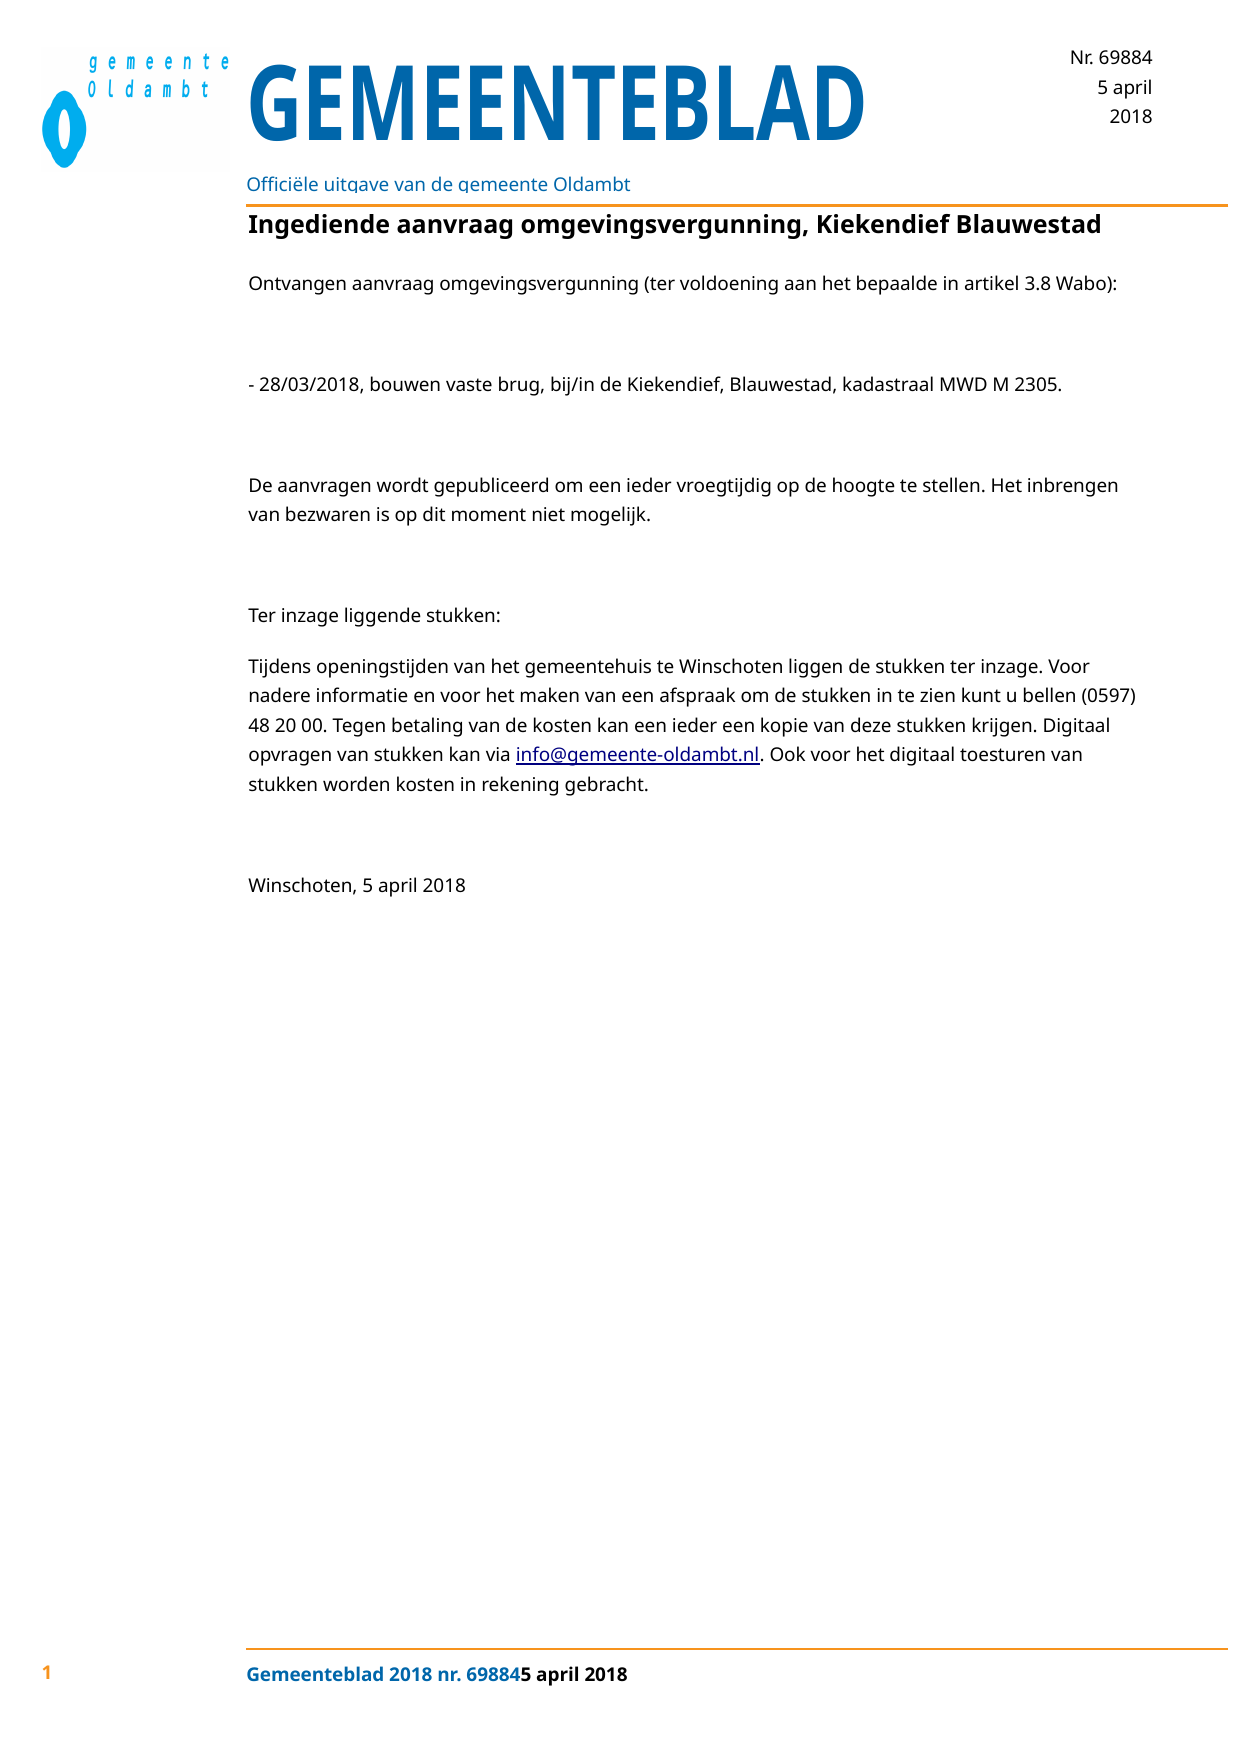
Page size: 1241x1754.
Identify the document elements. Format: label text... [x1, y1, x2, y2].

text Ingediende aanvraag omgevingsvergunning, Kiekendief Blauwestad [248, 207, 1152, 241]
text Ter inzage liggende stukken: [248, 602, 1152, 628]
text - 28/03/2018, bouwen vaste brug, bij/in de Kiekendief, Blauwestad, kadastraal MWD M 2305. [248, 371, 1152, 397]
picture [41, 47, 231, 172]
text Winschoten, 5 april 2018 [248, 872, 1152, 898]
text Ontvangen aanvraag omgevingsvergunning (ter voldoening aan het bepaalde in artikel 3.8 Wabo): [248, 270, 1152, 296]
text Tijdens openingstijden van het gemeentehuis te Winschoten liggen de stukken ter inzage. Voor nadere informatie en voor het maken van een afspraak om de stukken in te zien kunt u bellen (0597) 48 20 00. Tegen betaling van de kosten kan een ieder een kopie van deze stukken krijgen. Digitaal opvragen van stukken kan via info@gemeente-oldambt.nl. Ook voor het digitaal toesturen van stukken worden kosten in rekening gebracht. [248, 653, 1152, 797]
text De aanvragen wordt gepubliceerd om een ieder vroegtijdig op de hoogte te stellen. Het inbrengen van bezwaren is op dit moment niet mogelijk. [248, 472, 1152, 527]
